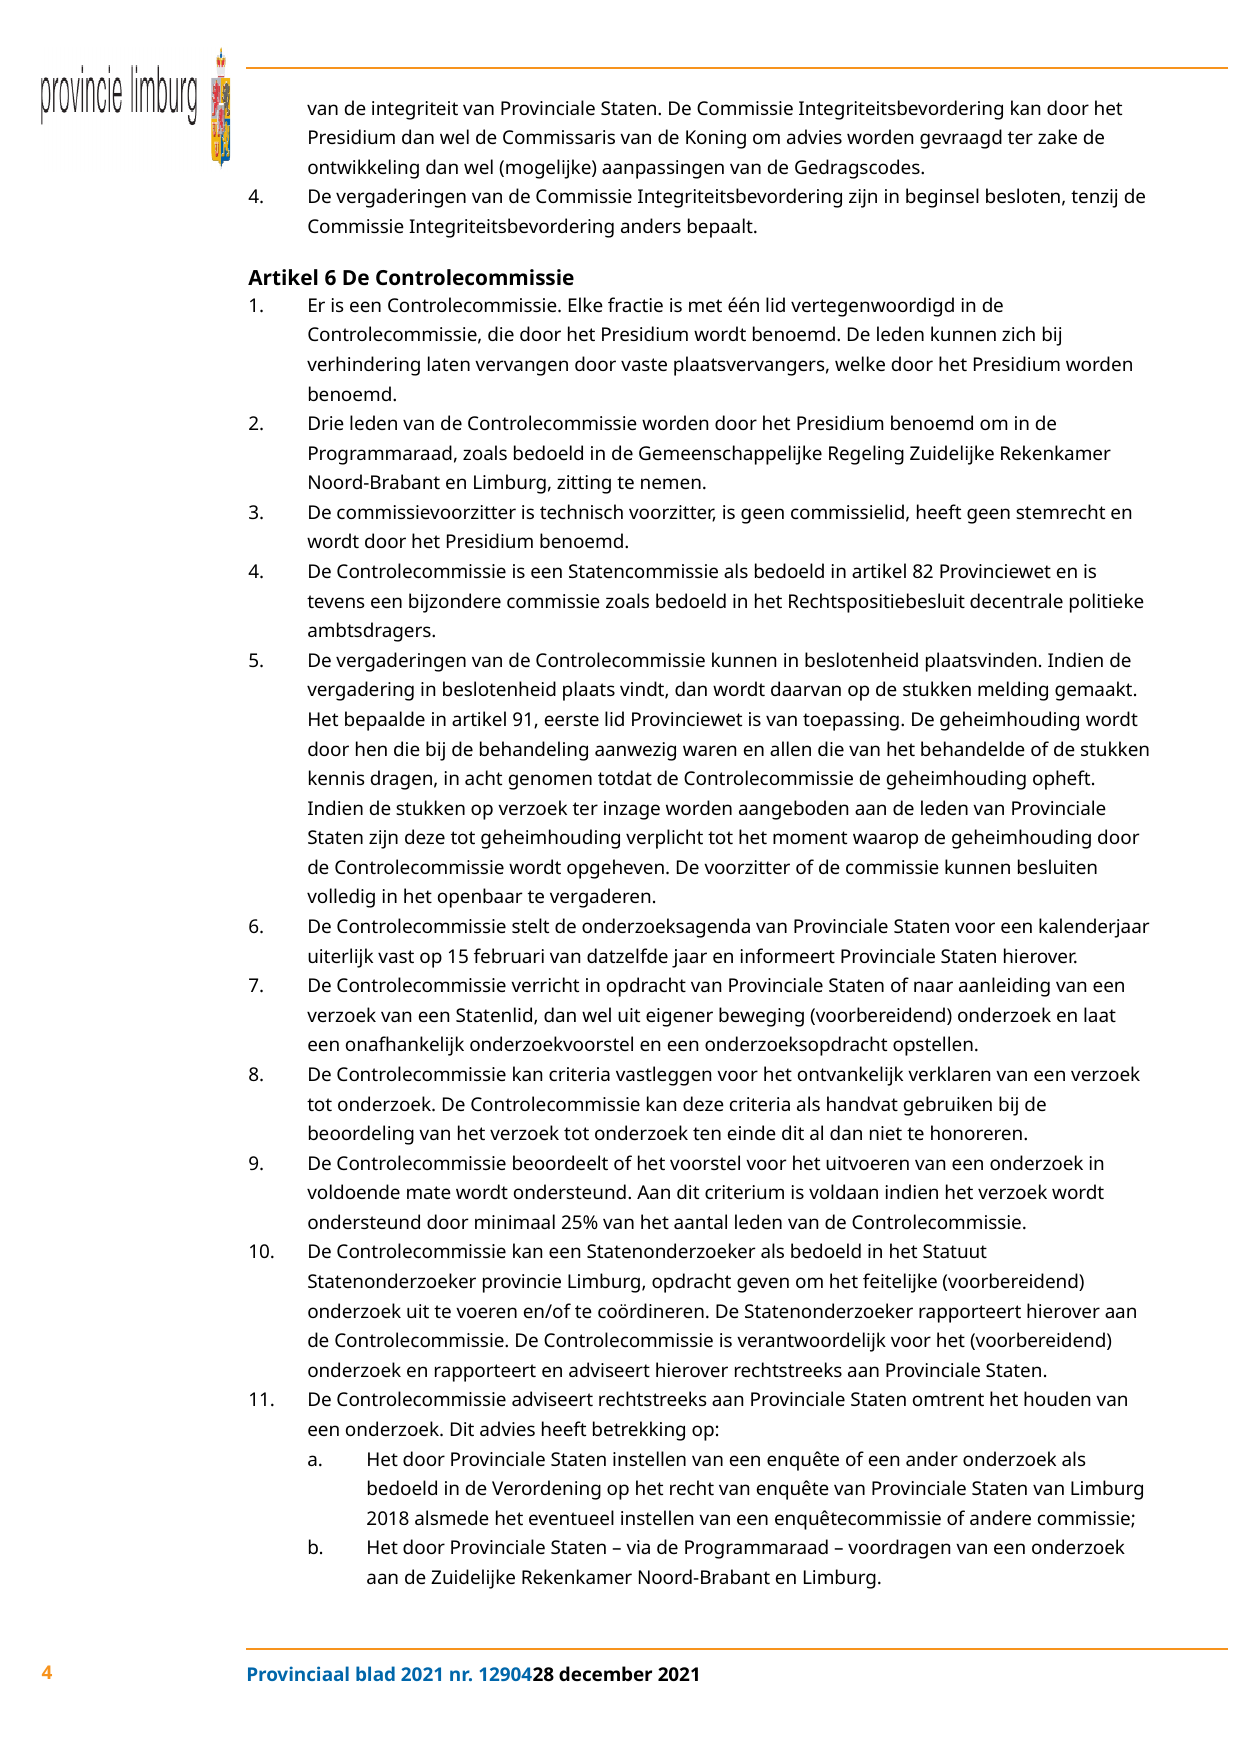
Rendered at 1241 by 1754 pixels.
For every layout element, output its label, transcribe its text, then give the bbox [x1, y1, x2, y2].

list De Controlecommissie kan een Statenonderzoeker als bedoeld in het Statuut Statenonderzoeker provincie Limburg, opdracht geven om het feitelijke (voorbereidend) onderzoek uit te voeren en/of te coördineren. De Statenonderzoeker rapporteert hierover aan de Controlecommissie. De Controlecommissie is verantwoordelijk voor het (voorbereidend) onderzoek en rapporteert en adviseert hierover rechtstreeks aan Provinciale Staten. [248, 1239, 1152, 1383]
list De vergaderingen van de Commissie Integriteitsbevordering zijn in beginsel besloten, tenzij de Commissie Integriteitsbevordering anders bepaalt. [248, 183, 1152, 239]
text Artikel 6 De Controlecommissie [248, 263, 1152, 292]
list De Controlecommissie kan criteria vastleggen voor het ontvankelijk verklaren van een verzoek tot onderzoek. De Controlecommissie kan deze criteria als handvat gebruiken bij de beoordeling van het verzoek tot onderzoek ten einde dit al dan niet te honoreren. [248, 1061, 1152, 1146]
list De commissievoorzitter is technisch voorzitter, is geen commissielid, heeft geen stemrecht en wordt door het Presidium benoemd. [248, 499, 1152, 554]
list De Controlecommissie is een Statencommissie als bedoeld in artikel 82 Provinciewet en is tevens een bijzondere commissie zoals bedoeld in het Rechtspositiebesluit decentrale politieke ambtsdragers. [248, 558, 1152, 643]
list Het door Provinciale Staten – via de Programmaraad – voordragen van een onderzoek aan de Zuidelijke Rekenkamer Noord-Brabant en Limburg. [307, 1534, 1152, 1590]
picture [41, 47, 231, 172]
list Drie leden van de Controlecommissie worden door het Presidium benoemd om in de Programmaraad, zoals bedoeld in de Gemeenschappelijke Regeling Zuidelijke Rekenkamer Noord-Brabant en Limburg, zitting te nemen. [248, 410, 1152, 495]
list De Controlecommissie adviseert rechtstreeks aan Provinciale Staten omtrent het houden van een onderzoek. Dit advies heeft betrekking op: [248, 1387, 1152, 1442]
list De Controlecommissie beoordeelt of het voorstel voor het uitvoeren van een onderzoek in voldoende mate wordt ondersteund. Aan dit criterium is voldaan indien het verzoek wordt ondersteund door minimaal 25% van het aantal leden van de Controlecommissie. [248, 1150, 1152, 1235]
list van de integriteit van Provinciale Staten. De Commissie Integriteitsbevordering kan door het Presidium dan wel de Commissaris van de Koning om advies worden gevraagd ter zake de ontwikkeling dan wel (mogelijke) aanpassingen van de Gedragscodes. [248, 95, 1152, 180]
list Er is een Controlecommissie. Elke fractie is met één lid vertegenwoordigd in de Controlecommissie, die door het Presidium wordt benoemd. De leden kunnen zich bij verhindering laten vervangen door vaste plaatsvervangers, welke door het Presidium worden benoemd. [248, 292, 1152, 406]
list De vergaderingen van de Controlecommissie kunnen in beslotenheid plaatsvinden. Indien de vergadering in beslotenheid plaats vindt, dan wordt daarvan op de stukken melding gemaakt. Het bepaalde in artikel 91, eerste lid Provinciewet is van toepassing. De geheimhouding wordt door hen die bij de behandeling aanwezig waren en allen die van het behandelde of de stukken kennis dragen, in acht genomen totdat de Controlecommissie de geheimhouding opheft. Indien de stukken op verzoek ter inzage worden aangeboden aan de leden van Provinciale Staten zijn deze tot geheimhouding verplicht tot het moment waarop de geheimhouding door de Controlecommissie wordt opgeheven. De voorzitter of de commissie kunnen besluiten volledig in het openbaar te vergaderen. [248, 647, 1152, 909]
list De Controlecommissie stelt de onderzoeksagenda van Provinciale Staten voor een kalenderjaar uiterlijk vast op 15 februari van datzelfde jaar en informeert Provinciale Staten hierover. [248, 913, 1152, 968]
list Het door Provinciale Staten instellen van een enquête of een ander onderzoek als bedoeld in de Verordening op het recht van enquête van Provinciale Staten van Limburg 2018 alsmede het eventueel instellen van een enquêtecommissie of andere commissie; [307, 1446, 1152, 1531]
list De Controlecommissie verricht in opdracht van Provinciale Staten of naar aanleiding van een verzoek van een Statenlid, dan wel uit eigener beweging (voorbereidend) onderzoek en laat een onafhankelijk onderzoekvoorstel en een onderzoeksopdracht opstellen. [248, 972, 1152, 1057]
